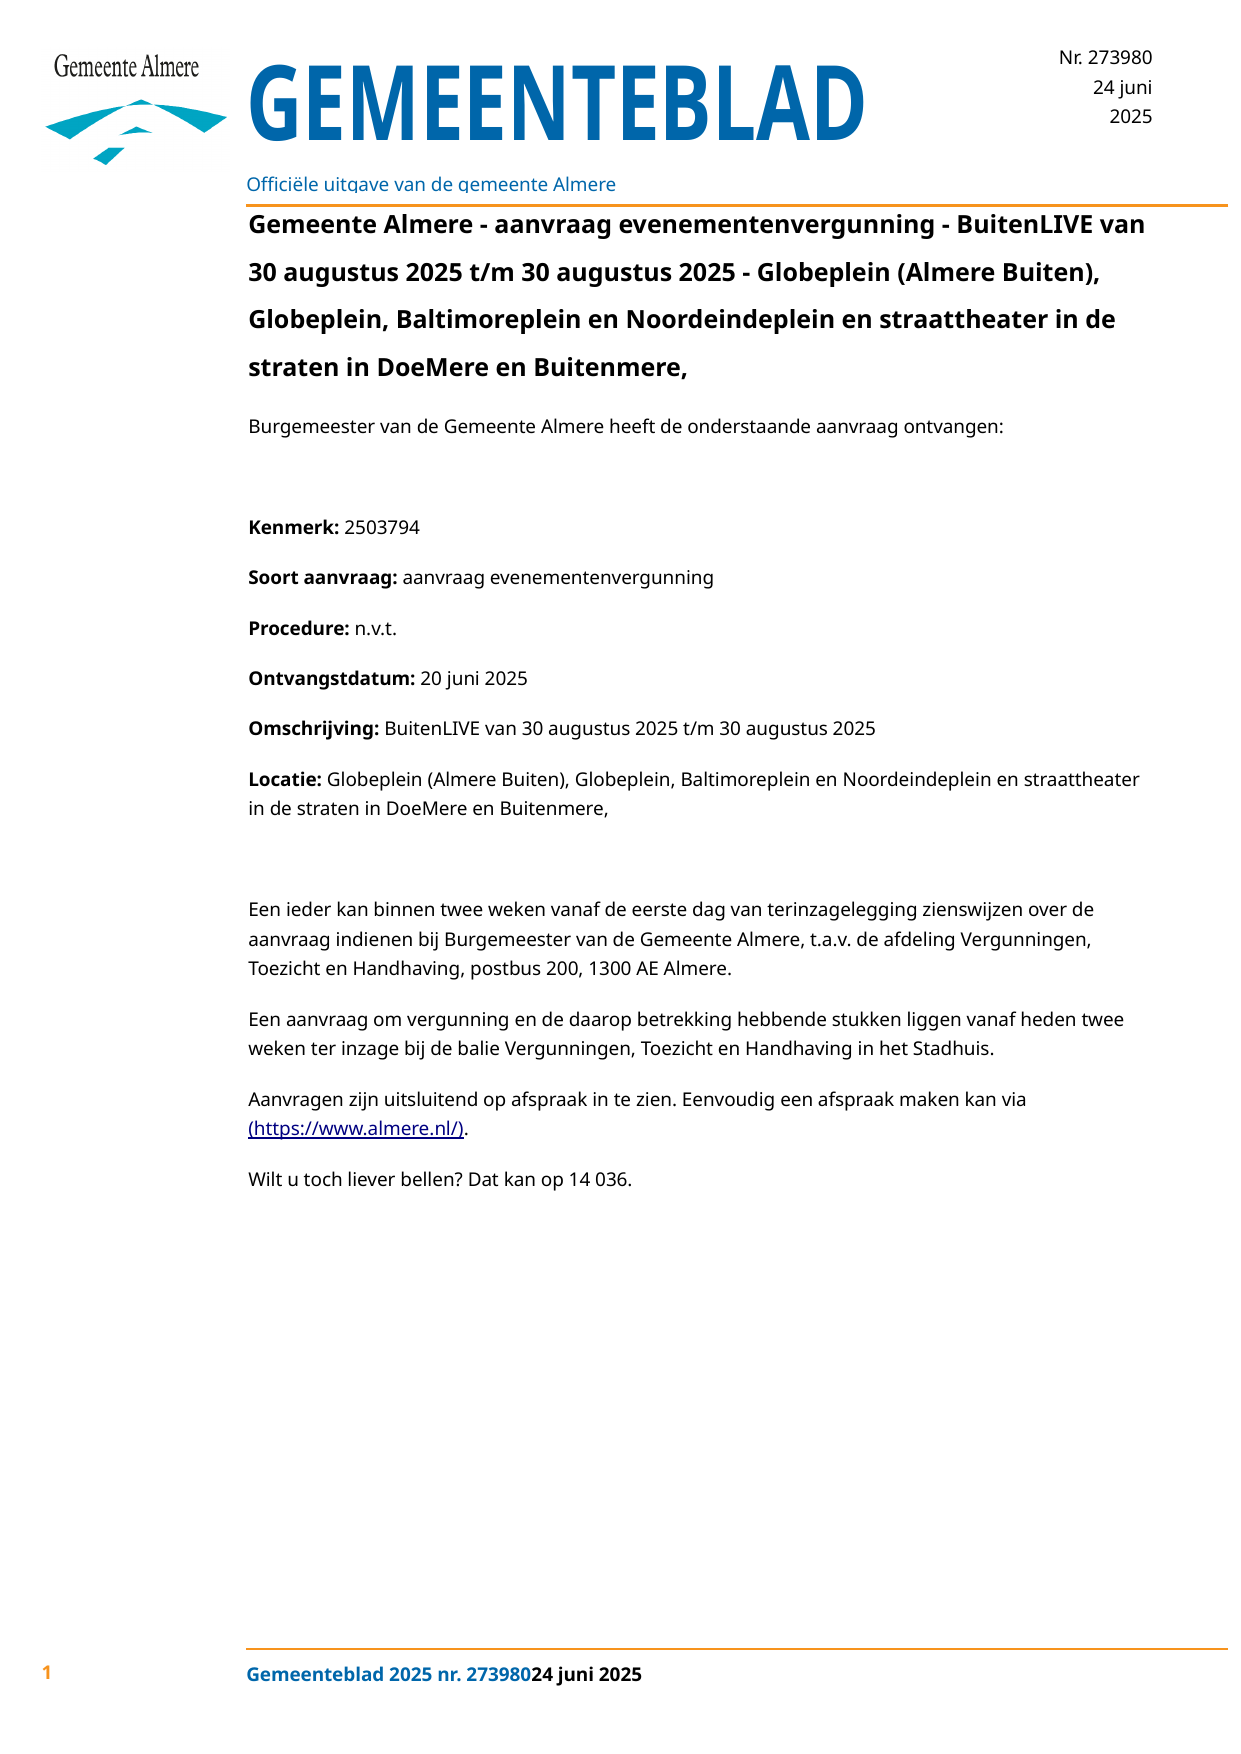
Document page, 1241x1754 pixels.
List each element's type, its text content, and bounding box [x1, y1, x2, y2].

text Gemeente Almere - aanvraag evenementenvergunning - BuitenLIVE van 30 augustus 2025 t/m 30 augustus 2025 - Globeplein (Almere Buiten), Globeplein, Baltimoreplein en Noordeindeplein en straattheater in de straten in DoeMere en Buitenmere, [248, 207, 1152, 384]
text Ontvangstdatum: 20 juni 2025 [248, 665, 1152, 691]
text Soort aanvraag: aanvraag evenementenvergunning [248, 564, 1152, 590]
text Een aanvraag om vergunning en de daarop betrekking hebbende stukken liggen vanaf heden twee weken ter inzage bij de balie Vergunningen, Toezicht en Handhaving in het Stadhuis. [248, 1006, 1152, 1061]
text Wilt u toch liever bellen? Dat kan op 14 036. [248, 1166, 1152, 1192]
text Procedure: n.v.t. [248, 615, 1152, 641]
text Omschrijving: BuitenLIVE van 30 augustus 2025 t/m 30 augustus 2025 [248, 716, 1152, 741]
text Aanvragen zijn uitsluitend op afspraak in te zien. Eenvoudig een afspraak maken kan via (https://www.almere.nl/). [248, 1086, 1152, 1141]
text Burgemeester van de Gemeente Almere heeft de onderstaande aanvraag ontvangen: [248, 413, 1152, 439]
text Een ieder kan binnen twee weken vanaf de eerste dag van terinzagelegging zienswijzen over de aanvraag indienen bij Burgemeester van de Gemeente Almere, t.a.v. de afdeling Vergunningen, Toezicht en Handhaving, postbus 200, 1300 AE Almere. [248, 896, 1152, 981]
text Kenmerk: 2503794 [248, 514, 1152, 540]
picture [41, 47, 231, 172]
text Locatie: Globeplein (Almere Buiten), Globeplein, Baltimoreplein en Noordeindeplein en straattheater in de straten in DoeMere en Buitenmere, [248, 766, 1152, 821]
